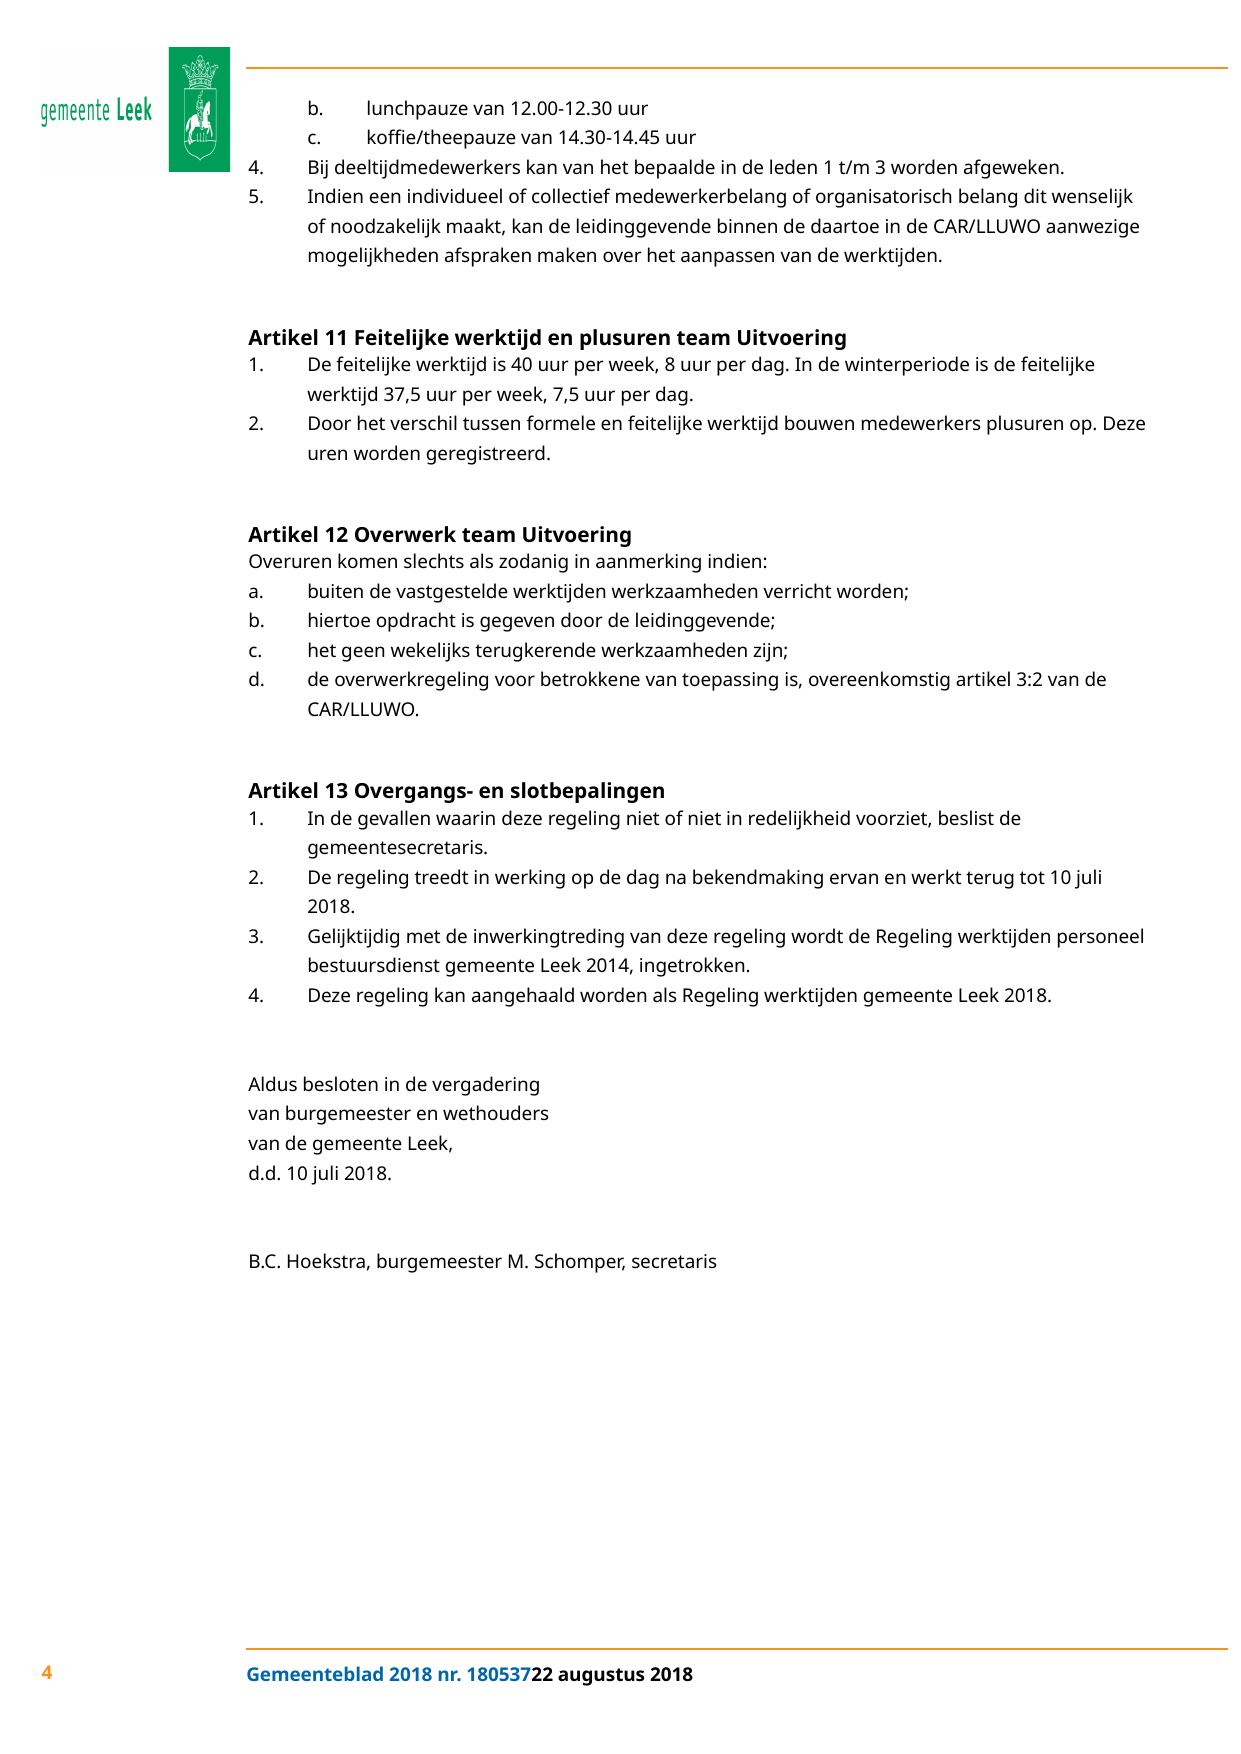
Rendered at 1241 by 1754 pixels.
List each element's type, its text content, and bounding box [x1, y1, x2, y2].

text Aldus besloten in de vergadering [248, 1071, 1152, 1097]
text van de gemeente Leek, [248, 1130, 1152, 1156]
list Door het verschil tussen formele en feitelijke werktijd bouwen medewerkers plusuren op. Deze uren worden geregistreerd. [248, 410, 1152, 466]
list Indien een individueel of collectief medewerkerbelang of organisatorisch belang dit wenselijk of noodzakelijk maakt, kan de leidinggevende binnen de daartoe in de CAR/LLUWO aanwezige mogelijkheden afspraken maken over het aanpassen van de werktijden. [248, 183, 1152, 268]
list In de gevallen waarin deze regeling niet of niet in redelijkheid voorziet, beslist de gemeentesecretaris. [248, 805, 1152, 860]
text Overuren komen slechts als zodanig in aanmerking indien: [248, 548, 1152, 574]
picture [41, 47, 231, 172]
list buiten de vastgestelde werktijden werkzaamheden verricht worden; [248, 578, 1152, 604]
list hiertoe opdracht is gegeven door de leidinggevende; [248, 607, 1152, 633]
text d.d. 10 juli 2018. [248, 1160, 1152, 1185]
list De regeling treedt in werking op de dag na bekendmaking ervan en werkt terug tot 10 juli 2018. [248, 864, 1152, 919]
list Gelijktijdig met de inwerkingtreding van deze regeling wordt de Regeling werktijden personeel bestuursdienst gemeente Leek 2014, ingetrokken. [248, 923, 1152, 978]
list Bij deeltijdmedewerkers kan van het bepaalde in de leden 1 t/m 3 worden afgeweken. [248, 154, 1152, 180]
text Artikel 12 Overwerk team Uitvoering [248, 520, 1152, 548]
list lunchpauze van 12.00-12.30 uur [307, 95, 1152, 121]
list koffie/theepauze van 14.30-14.45 uur [307, 124, 1152, 150]
list het geen wekelijks terugkerende werkzaamheden zijn; [248, 637, 1152, 663]
text van burgemeester en wethouders [248, 1101, 1152, 1126]
text Artikel 11 Feitelijke werktijd en plusuren team Uitvoering [248, 323, 1152, 351]
list Deze regeling kan aangehaald worden als Regeling werktijden gemeente Leek 2018. [248, 982, 1152, 1008]
text B.C. Hoekstra, burgemeester M. Schomper, secretaris [248, 1248, 1152, 1274]
list De feitelijke werktijd is 40 uur per week, 8 uur per dag. In de winterperiode is de feitelijke werktijd 37,5 uur per week, 7,5 uur per dag. [248, 351, 1152, 406]
list de overwerkregeling voor betrokkene van toepassing is, overeenkomstig artikel 3:2 van de CAR/LLUWO. [248, 667, 1152, 722]
text Artikel 13 Overgangs- en slotbepalingen [248, 776, 1152, 805]
